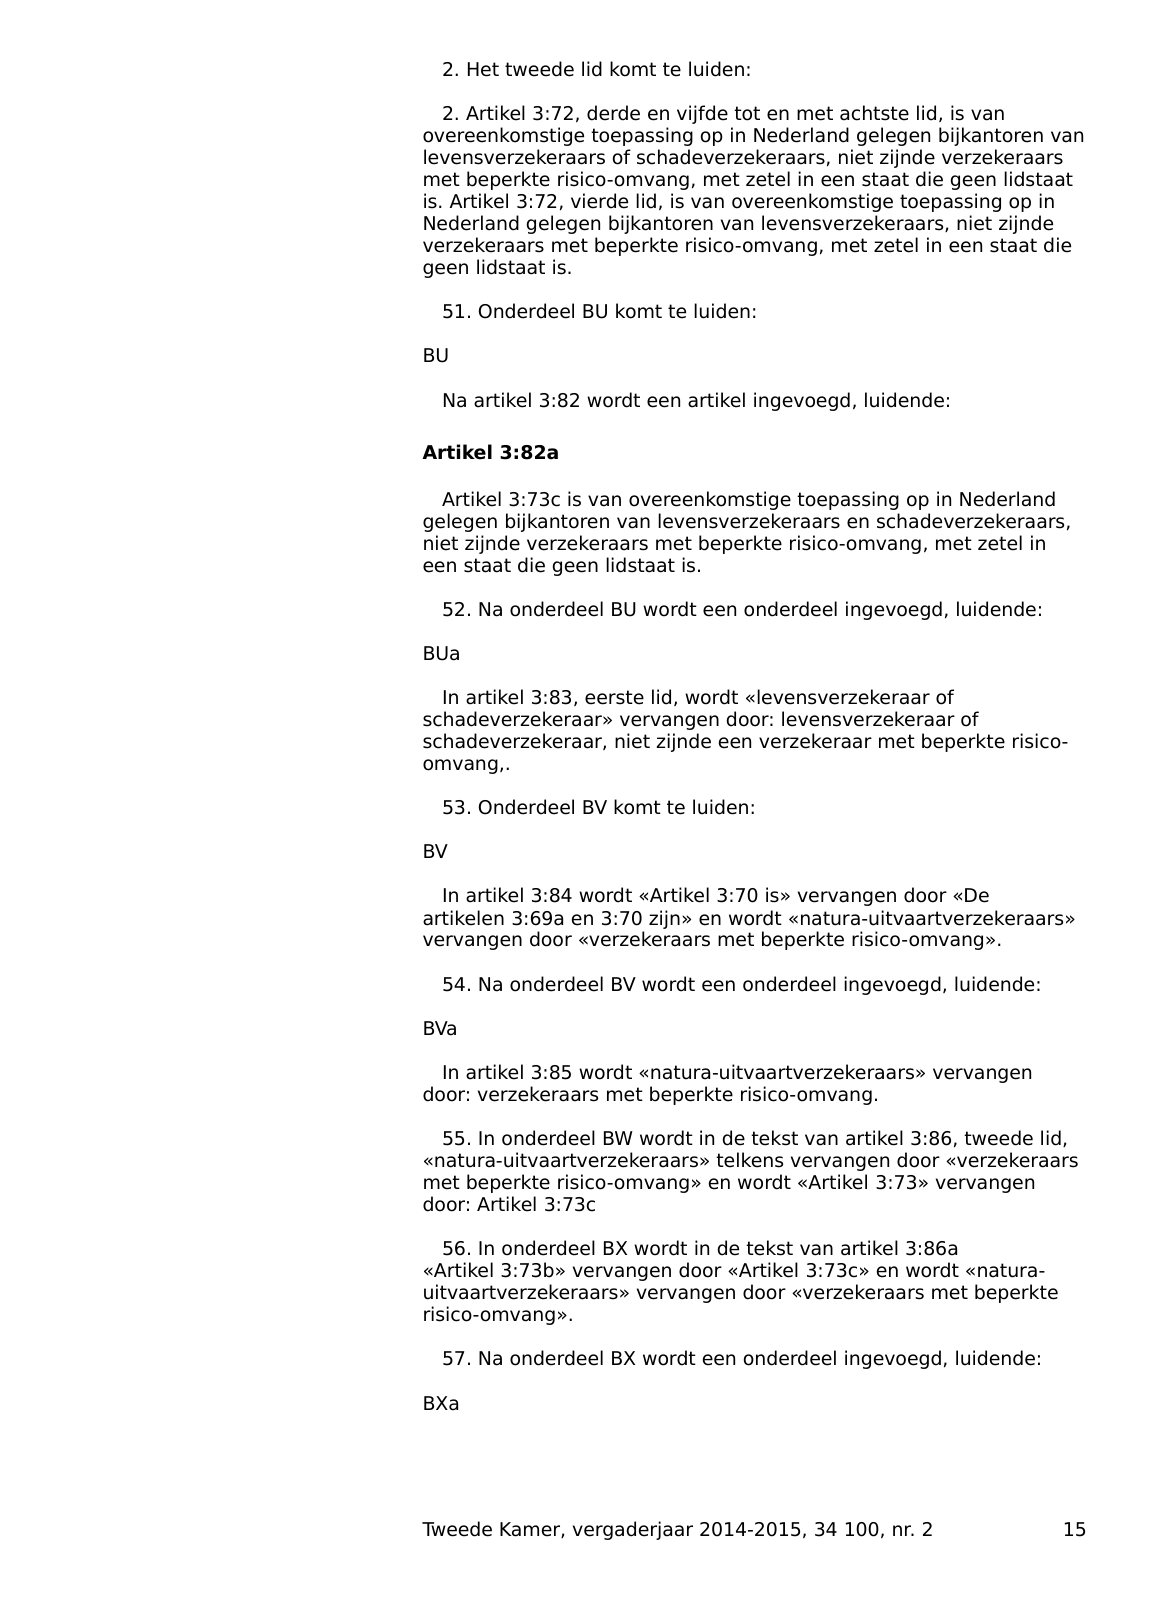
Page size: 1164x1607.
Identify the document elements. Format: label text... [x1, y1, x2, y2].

text 52. Na onderdeel BU wordt een onderdeel ingevoegd, luidende: [422, 599, 1087, 621]
text BV [422, 841, 1087, 863]
text 57. Na onderdeel BX wordt een onderdeel ingevoegd, luidende: [422, 1348, 1087, 1370]
subtitle Artikel 3:82a [422, 442, 1087, 463]
text 55. In onderdeel BW wordt in de tekst van artikel 3:86, tweede lid, «natura-uitvaartverzekeraars» telkens vervangen door «verzekeraars met beperkte risico-omvang» en wordt «Artikel 3:73» vervangen door: Artikel 3:73c [422, 1128, 1087, 1216]
text 51. Onderdeel BU komt te luiden: [422, 301, 1087, 323]
text 53. Onderdeel BV komt te luiden: [422, 797, 1087, 819]
text In artikel 3:85 wordt «natura-uitvaartverzekeraars» vervangen door: verzekeraars met beperkte risico-omvang. [422, 1062, 1087, 1106]
text 56. In onderdeel BX wordt in de tekst van artikel 3:86a «Artikel 3:73b» vervangen door «Artikel 3:73c» en wordt «natura-uitvaartverzekeraars» vervangen door «verzekeraars met beperkte risico-omvang». [422, 1238, 1087, 1326]
text Na artikel 3:82 wordt een artikel ingevoegd, luidende: [422, 389, 1087, 412]
text In artikel 3:84 wordt «Artikel 3:70 is» vervangen door «De artikelen 3:69a en 3:70 zijn» en wordt «natura-uitvaartverzekeraars» vervangen door «verzekeraars met beperkte risico-omvang». [422, 885, 1087, 951]
text BVa [422, 1018, 1087, 1040]
text 54. Na onderdeel BV wordt een onderdeel ingevoegd, luidende: [422, 973, 1087, 996]
text In artikel 3:83, eerste lid, wordt «levensverzekeraar of schadeverzekeraar» vervangen door: levensverzekeraar of schadeverzekeraar, niet zijnde een verzekeraar met beperkte risico-omvang,. [422, 687, 1087, 775]
text BU [422, 345, 1087, 367]
text Artikel 3:73c is van overeenkomstige toepassing op in Nederland gelegen bijkantoren van levensverzekeraars en schadeverzekeraars, niet zijnde verzekeraars met beperkte risico-omvang, met zetel in een staat die geen lidstaat is. [422, 488, 1087, 576]
text BUa [422, 643, 1087, 665]
text BXa [422, 1392, 1087, 1414]
text 2. Artikel 3:72, derde en vijfde tot en met achtste lid, is van overeenkomstige toepassing op in Nederland gelegen bijkantoren van levensverzekeraars of schadeverzekeraars, niet zijnde verzekeraars met beperkte risico-omvang, met zetel in een staat die geen lidstaat is. Artikel 3:72, vierde lid, is van overeenkomstige toepassing op in Nederland gelegen bijkantoren van levensverzekeraars, niet zijnde verzekeraars met beperkte risico-omvang, met zetel in een staat die geen lidstaat is. [422, 103, 1087, 279]
text 2. Het tweede lid komt te luiden: [422, 59, 1087, 81]
